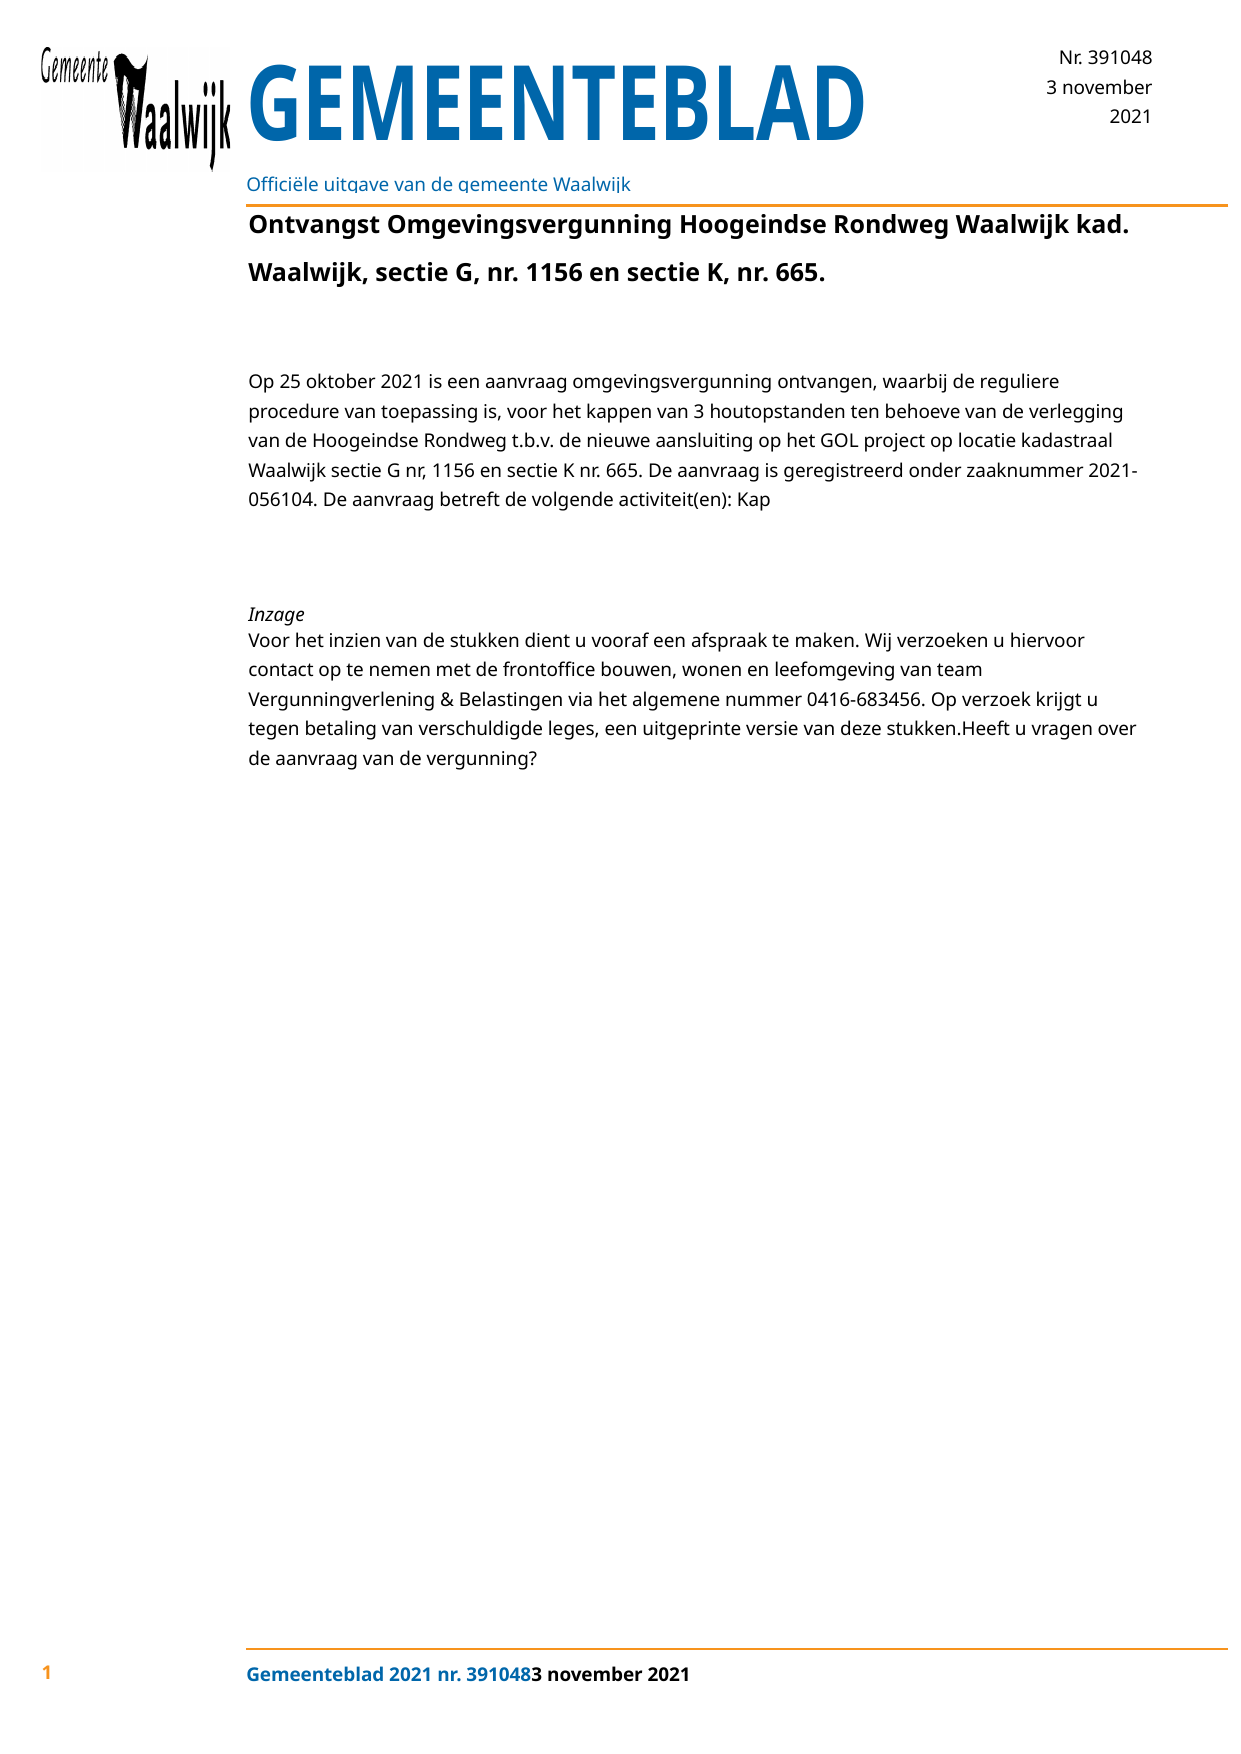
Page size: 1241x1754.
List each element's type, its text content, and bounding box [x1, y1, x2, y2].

text Voor het inzien van de stukken dient u vooraf een afspraak te maken. Wij verzoeken u hiervoor contact op te nemen met de frontoffice bouwen, wonen en leefomgeving van team Vergunningverlening & Belastingen via het algemene nummer 0416-683456. Op verzoek krijgt u tegen betaling van verschuldigde leges, een uitgeprinte versie van deze stukken.Heeft u vragen over de aanvraag van de vergunning? [248, 627, 1152, 771]
picture [41, 47, 231, 172]
text Inzage [248, 601, 1152, 627]
text Op 25 oktober 2021 is een aanvraag omgevingsvergunning ontvangen, waarbij de reguliere procedure van toepassing is, voor het kappen van 3 houtopstanden ten behoeve van de verlegging van de Hoogeindse Rondweg t.b.v. de nieuwe aansluiting op het GOL project op locatie kadastraal Waalwijk sectie G nr, 1156 en sectie K nr. 665. De aanvraag is geregistreerd onder zaaknummer 2021-056104. De aanvraag betreft de volgende activiteit(en): Kap [248, 368, 1152, 512]
text Ontvangst Omgevingsvergunning Hoogeindse Rondweg Waalwijk kad. Waalwijk, sectie G, nr. 1156 en sectie K, nr. 665. [248, 207, 1152, 288]
